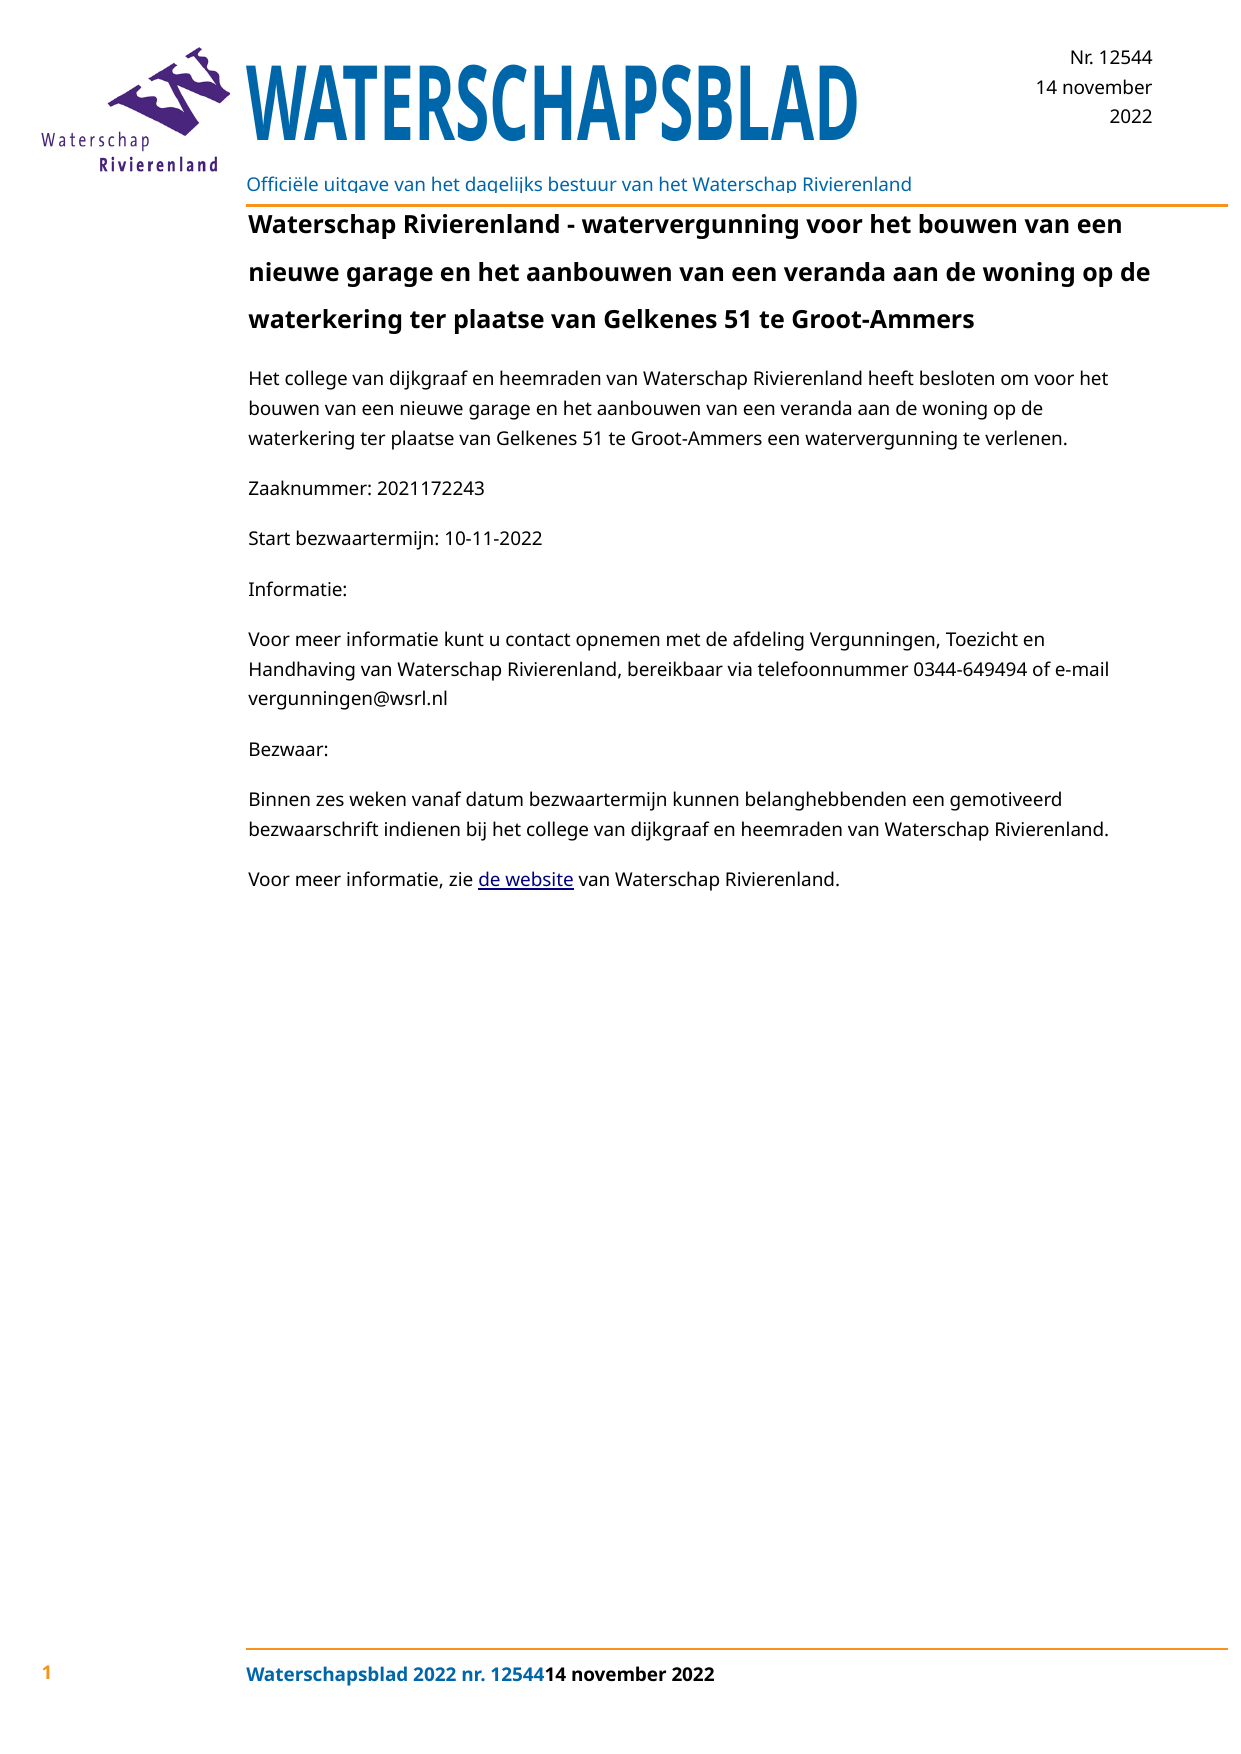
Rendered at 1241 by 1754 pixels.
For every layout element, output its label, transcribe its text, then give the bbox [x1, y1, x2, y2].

text Voor meer informatie kunt u contact opnemen met de afdeling Vergunningen, Toezicht en Handhaving van Waterschap Rivierenland, bereikbaar via telefoonnummer 0344-649494 of e-mail vergunningen@wsrl.nl [248, 626, 1152, 711]
text Start bezwaartermijn: 10-11-2022 [248, 526, 1152, 551]
text Zaaknummer: 2021172243 [248, 475, 1152, 501]
text Voor meer informatie, zie de website van Waterschap Rivierenland. [248, 866, 1152, 892]
picture [41, 47, 231, 172]
text Het college van dijkgraaf en heemraden van Waterschap Rivierenland heeft besloten om voor het bouwen van een nieuwe garage en het aanbouwen van een veranda aan de woning op de waterkering ter plaatse van Gelkenes 51 te Groot-Ammers een watervergunning te verlenen. [248, 366, 1152, 450]
text Binnen zes weken vanaf datum bezwaartermijn kunnen belanghebbenden een gemotiveerd bezwaarschrift indienen bij het college van dijkgraaf en heemraden van Waterschap Rivierenland. [248, 786, 1152, 842]
text Informatie: [248, 576, 1152, 602]
text Waterschap Rivierenland - watervergunning voor het bouwen van een nieuwe garage en het aanbouwen van een veranda aan de woning op de waterkering ter plaatse van Gelkenes 51 te Groot-Ammers [248, 207, 1152, 336]
text Bezwaar: [248, 736, 1152, 762]
